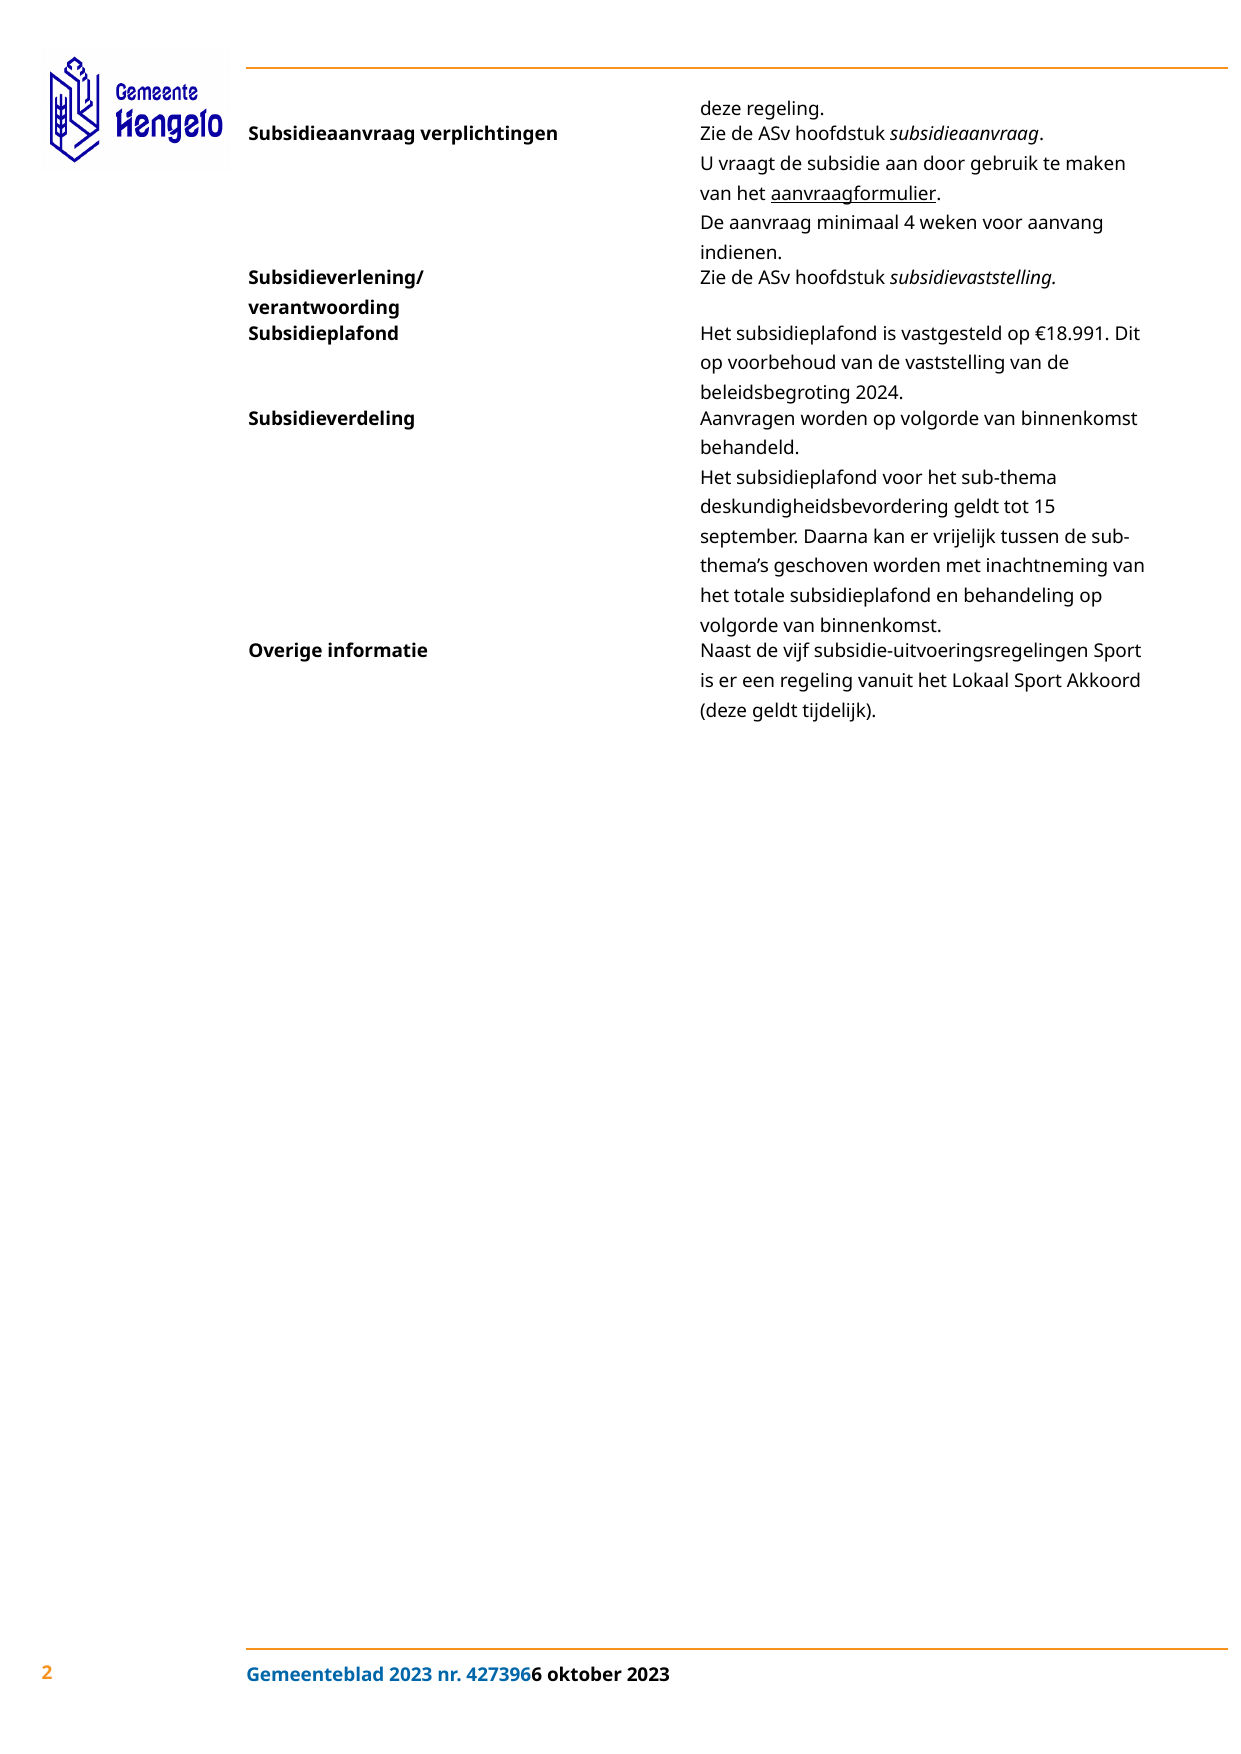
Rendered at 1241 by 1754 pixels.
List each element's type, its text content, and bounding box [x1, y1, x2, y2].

table_cell Subsidieaanvraag verplichtingen [248, 121, 700, 264]
table_cell Naast de vijf subsidie-uitvoeringsregelingen Sport is er een regeling vanuit het Lokaal Sport Akkoord (deze geldt tijdelijk). [700, 638, 1152, 722]
table_cell Subsidieverlening/ verantwoording [248, 265, 700, 320]
table_cell Subsidieverdeling [248, 405, 700, 638]
table_cell Zie de ASv hoofdstuk subsidievaststelling. [700, 265, 1152, 320]
table_cell Subsidieplafond [248, 320, 700, 405]
table_cell Zie de ASv hoofdstuk subsidieaanvraag. U vraagt de subsidie aan door gebruik te maken van het aanvraagformulier. De aanvraag minimaal 4 weken voor aanvang indienen. [700, 121, 1152, 264]
table_cell Overige informatie [248, 638, 700, 722]
table_cell deze regeling. [700, 95, 1152, 121]
table_cell [248, 95, 700, 121]
picture [41, 47, 231, 172]
table_cell Het subsidieplafond is vastgesteld op €18.991. Dit op voorbehoud van de vaststelling van de beleidsbegroting 2024. [700, 320, 1152, 405]
table_cell Aanvragen worden op volgorde van binnenkomst behandeld. Het subsidieplafond voor het sub-thema deskundigheidsbevordering geldt tot 15 september. Daarna kan er vrijelijk tussen de sub-thema’s geschoven worden met inachtneming van het totale subsidieplafond en behandeling op volgorde van binnenkomst. [700, 405, 1152, 638]
